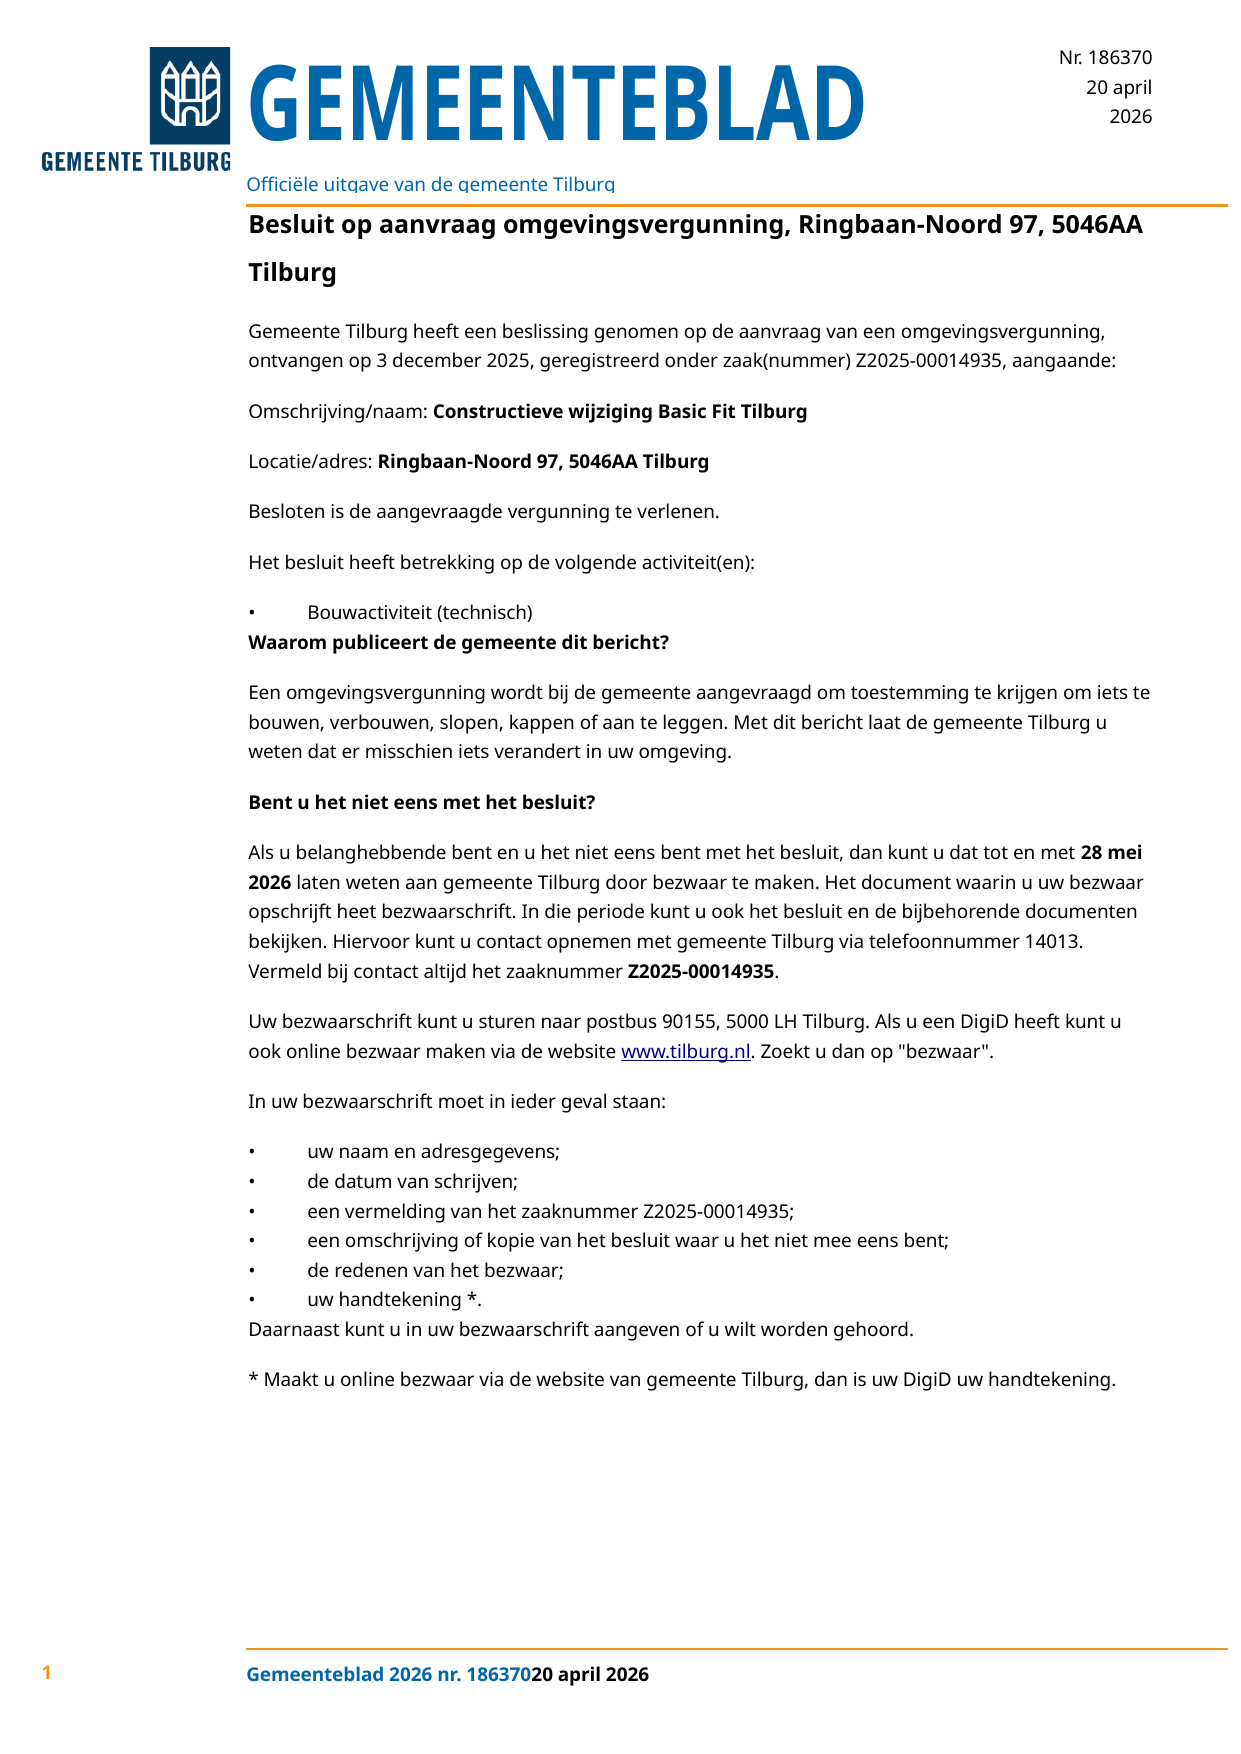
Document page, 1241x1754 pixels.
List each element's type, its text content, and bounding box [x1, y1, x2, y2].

text Als u belanghebbende bent en u het niet eens bent met het besluit, dan kunt u dat tot en met 28 mei 2026 laten weten aan gemeente Tilburg door bezwaar te maken. Het document waarin u uw bezwaar opschrijft heet bezwaarschrift. In die periode kunt u ook het besluit en de bijbehorende documenten bekijken. Hiervoor kunt u contact opnemen met gemeente Tilburg via telefoonnummer 14013. Vermeld bij contact altijd het zaaknummer Z2025-00014935. [248, 839, 1152, 984]
text Gemeente Tilburg heeft een beslissing genomen op de aanvraag van een omgevingsvergunning, ontvangen op 3 december 2025, geregistreerd onder zaak(nummer) Z2025-00014935, aangaande: [248, 318, 1152, 373]
picture [41, 47, 231, 172]
text * Maakt u online bezwaar via de website van gemeente Tilburg, dan is uw DigiD uw handtekening. [248, 1367, 1152, 1392]
text Bent u het niet eens met het besluit? [248, 789, 1152, 815]
text Uw bezwaarschrift kunt u sturen naar postbus 90155, 5000 LH Tilburg. Als u een DigiD heeft kunt u ook online bezwaar maken via de website www.tilburg.nl. Zoekt u dan op "bezwaar". [248, 1008, 1152, 1064]
text In uw bezwaarschrift moet in ieder geval staan: [248, 1088, 1152, 1114]
text Besluit op aanvraag omgevingsvergunning, Ringbaan-Noord 97, 5046AA Tilburg [248, 207, 1152, 288]
text Omschrijving/naam: Constructieve wijziging Basic Fit Tilburg [248, 398, 1152, 424]
list een vermelding van het zaaknummer Z2025-00014935; [248, 1198, 1152, 1224]
list uw handtekening *. [248, 1287, 1152, 1312]
text Waarom publiceert de gemeente dit bericht? [248, 629, 1152, 655]
text Daarnaast kunt u in uw bezwaarschrift aangeven of u wilt worden gehoord. [248, 1316, 1152, 1342]
list uw naam en adresgegevens; [248, 1139, 1152, 1164]
list Bouwactiviteit (technisch) [248, 599, 1152, 625]
text Besloten is de aangevraagde vergunning te verlenen. [248, 499, 1152, 524]
list een omschrijving of kopie van het besluit waar u het niet mee eens bent; [248, 1227, 1152, 1253]
list de datum van schrijven; [248, 1168, 1152, 1194]
text Een omgevingsvergunning wordt bij de gemeente aangevraagd om toestemming te krijgen om iets te bouwen, verbouwen, slopen, kappen of aan te leggen. Met dit bericht laat de gemeente Tilburg u weten dat er misschien iets verandert in uw omgeving. [248, 679, 1152, 764]
text Het besluit heeft betrekking op de volgende activiteit(en): [248, 549, 1152, 575]
text Locatie/adres: Ringbaan-Noord 97, 5046AA Tilburg [248, 448, 1152, 474]
list de redenen van het bezwaar; [248, 1257, 1152, 1283]
